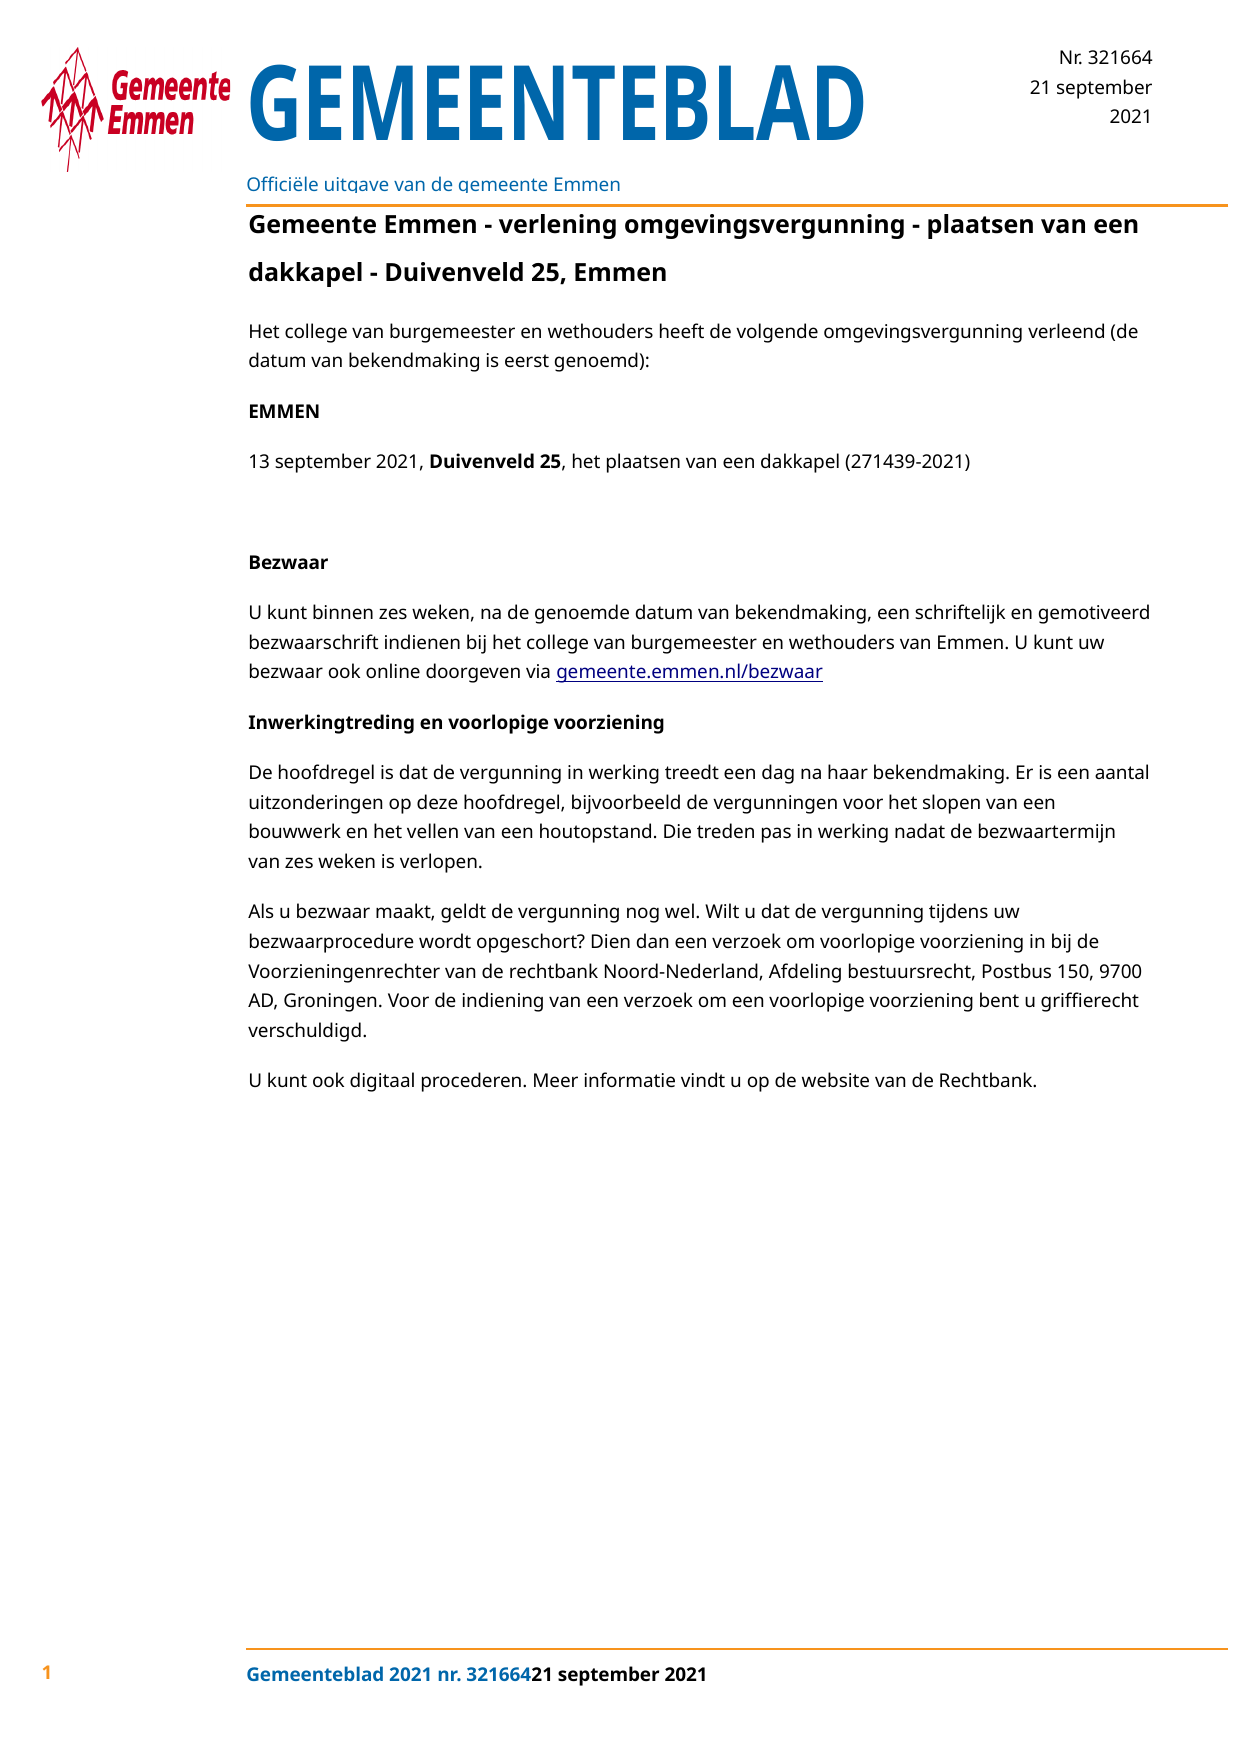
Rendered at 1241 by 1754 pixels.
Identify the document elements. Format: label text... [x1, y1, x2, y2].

text U kunt ook digitaal procederen. Meer informatie vindt u op de website van de Rechtbank. [248, 1067, 1152, 1093]
text Als u bezwaar maakt, geldt de vergunning nog wel. Wilt u dat de vergunning tijdens uw bezwaarprocedure wordt opgeschort? Dien dan een verzoek om voorlopige voorziening in bij de Voorzieningenrechter van de rechtbank Noord-Nederland, Afdeling bestuursrecht, Postbus 150, 9700 AD, Groningen. Voor de indiening van een verzoek om een voorlopige voorziening bent u griffierecht verschuldigd. [248, 899, 1152, 1043]
text U kunt binnen zes weken, na de genoemde datum van bekendmaking, een schriftelijk en gemotiveerd bezwaarschrift indienen bij het college van burgemeester en wethouders van Emmen. U kunt uw bezwaar ook online doorgeven via gemeente.emmen.nl/bezwaar [248, 599, 1152, 684]
text 13 september 2021, Duivenveld 25, het plaatsen van een dakkapel (271439-2021) [248, 448, 1152, 474]
text EMMEN [248, 398, 1152, 424]
text Het college van burgemeester en wethouders heeft de volgende omgevingsvergunning verleend (de datum van bekendmaking is eerst genoemd): [248, 318, 1152, 373]
text Gemeente Emmen - verlening omgevingsvergunning - plaatsen van een dakkapel - Duivenveld 25, Emmen [248, 207, 1152, 288]
text De hoofdregel is dat de vergunning in werking treedt een dag na haar bekendmaking. Er is een aantal uitzonderingen op deze hoofdregel, bijvoorbeeld de vergunningen voor het slopen van een bouwwerk en het vellen van een houtopstand. Die treden pas in werking nadat de bezwaartermijn van zes weken is verlopen. [248, 759, 1152, 874]
text Inwerkingtreding en voorlopige voorziening [248, 709, 1152, 735]
text Bezwaar [248, 549, 1152, 575]
picture [41, 47, 231, 172]
